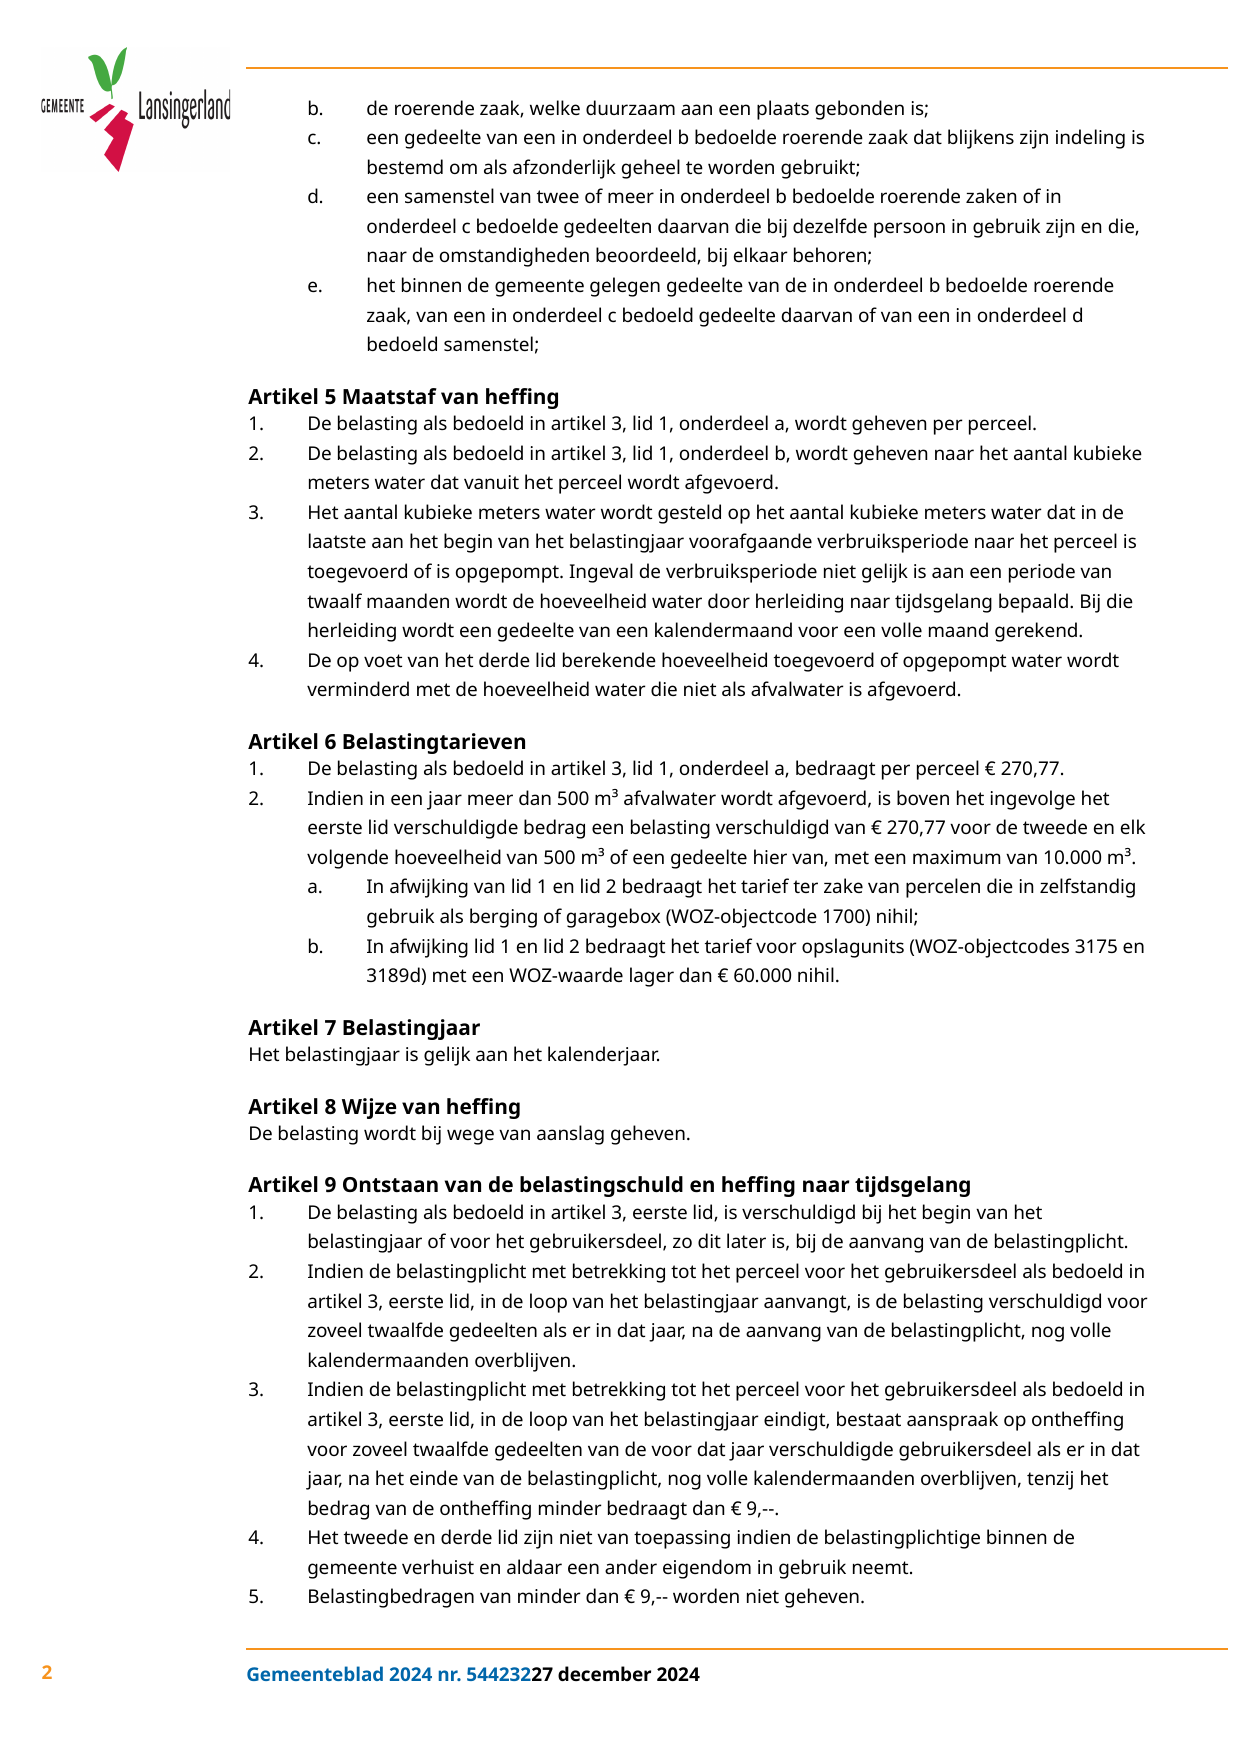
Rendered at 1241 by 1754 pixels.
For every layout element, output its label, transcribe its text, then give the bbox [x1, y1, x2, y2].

picture [41, 47, 231, 172]
list De belasting als bedoeld in artikel 3, lid 1, onderdeel a, bedraagt per perceel € 270,77. [248, 755, 1152, 781]
text Artikel 5 Maatstaf van heffing [248, 382, 1152, 410]
list Indien de belastingplicht met betrekking tot het perceel voor het gebruikersdeel als bedoeld in artikel 3, eerste lid, in de loop van het belastingjaar eindigt, bestaat aanspraak op ontheffing voor zoveel twaalfde gedeelten van de voor dat jaar verschuldigde gebruikersdeel als er in dat jaar, na het einde van de belastingplicht, nog volle kalendermaanden overblijven, tenzij het bedrag van de ontheffing minder bedraagt dan € 9,--. [248, 1377, 1152, 1521]
list In afwijking lid 1 en lid 2 bedraagt het tarief voor opslagunits (WOZ-objectcodes 3175 en 3189d) met een WOZ-waarde lager dan € 60.000 nihil. [307, 933, 1152, 988]
list een gedeelte van een in onderdeel b bedoelde roerende zaak dat blijkens zijn indeling is bestemd om als afzonderlijk geheel te worden gebruikt; [307, 124, 1152, 180]
list Belastingbedragen van minder dan € 9,-- worden niet geheven. [248, 1584, 1152, 1609]
list de roerende zaak, welke duurzaam aan een plaats gebonden is; [307, 95, 1152, 121]
list een samenstel van twee of meer in onderdeel b bedoelde roerende zaken of in onderdeel c bedoelde gedeelten daarvan die bij dezelfde persoon in gebruik zijn en die, naar de omstandigheden beoordeeld, bij elkaar behoren; [307, 183, 1152, 268]
list De op voet van het derde lid berekende hoeveelheid toegevoerd of opgepompt water wordt verminderd met de hoeveelheid water die niet als afvalwater is afgevoerd. [248, 647, 1152, 702]
list Het aantal kubieke meters water wordt gesteld op het aantal kubieke meters water dat in de laatste aan het begin van het belastingjaar voorafgaande verbruiksperiode naar het perceel is toegevoerd of is opgepompt. Ingeval de verbruiksperiode niet gelijk is aan een periode van twaalf maanden wordt de hoeveelheid water door herleiding naar tijdsgelang bepaald. Bij die herleiding wordt een gedeelte van een kalendermaand voor een volle maand gerekend. [248, 499, 1152, 643]
text Artikel 6 Belastingtarieven [248, 727, 1152, 755]
text Artikel 9 Ontstaan van de belastingschuld en heffing naar tijdsgelang [248, 1171, 1152, 1199]
list Indien de belastingplicht met betrekking tot het perceel voor het gebruikersdeel als bedoeld in artikel 3, eerste lid, in de loop van het belastingjaar aanvangt, is de belasting verschuldigd voor zoveel twaalfde gedeelten als er in dat jaar, na de aanvang van de belastingplicht, nog volle kalendermaanden overblijven. [248, 1258, 1152, 1373]
text Artikel 7 Belastingjaar [248, 1013, 1152, 1041]
text Artikel 8 Wijze van heffing [248, 1092, 1152, 1120]
text De belasting wordt bij wege van aanslag geheven. [248, 1120, 1152, 1146]
text Het belastingjaar is gelijk aan het kalenderjaar. [248, 1041, 1152, 1067]
list Indien in een jaar meer dan 500 m³ afvalwater wordt afgevoerd, is boven het ingevolge het eerste lid verschuldigde bedrag een belasting verschuldigd van € 270,77 voor de tweede en elk volgende hoeveelheid van 500 m³ of een gedeelte hier van, met een maximum van 10.000 m³. [248, 785, 1152, 870]
list De belasting als bedoeld in artikel 3, eerste lid, is verschuldigd bij het begin van het belastingjaar of voor het gebruikersdeel, zo dit later is, bij de aanvang van de belastingplicht. [248, 1199, 1152, 1254]
list De belasting als bedoeld in artikel 3, lid 1, onderdeel a, wordt geheven per perceel. [248, 410, 1152, 436]
list het binnen de gemeente gelegen gedeelte van de in onderdeel b bedoelde roerende zaak, van een in onderdeel c bedoeld gedeelte daarvan of van een in onderdeel d bedoeld samenstel; [307, 272, 1152, 357]
list Het tweede en derde lid zijn niet van toepassing indien de belastingplichtige binnen de gemeente verhuist en aldaar een ander eigendom in gebruik neemt. [248, 1524, 1152, 1580]
list De belasting als bedoeld in artikel 3, lid 1, onderdeel b, wordt geheven naar het aantal kubieke meters water dat vanuit het perceel wordt afgevoerd. [248, 440, 1152, 495]
list In afwijking van lid 1 en lid 2 bedraagt het tarief ter zake van percelen die in zelfstandig gebruik als berging of garagebox (WOZ-objectcode 1700) nihil; [307, 874, 1152, 929]
